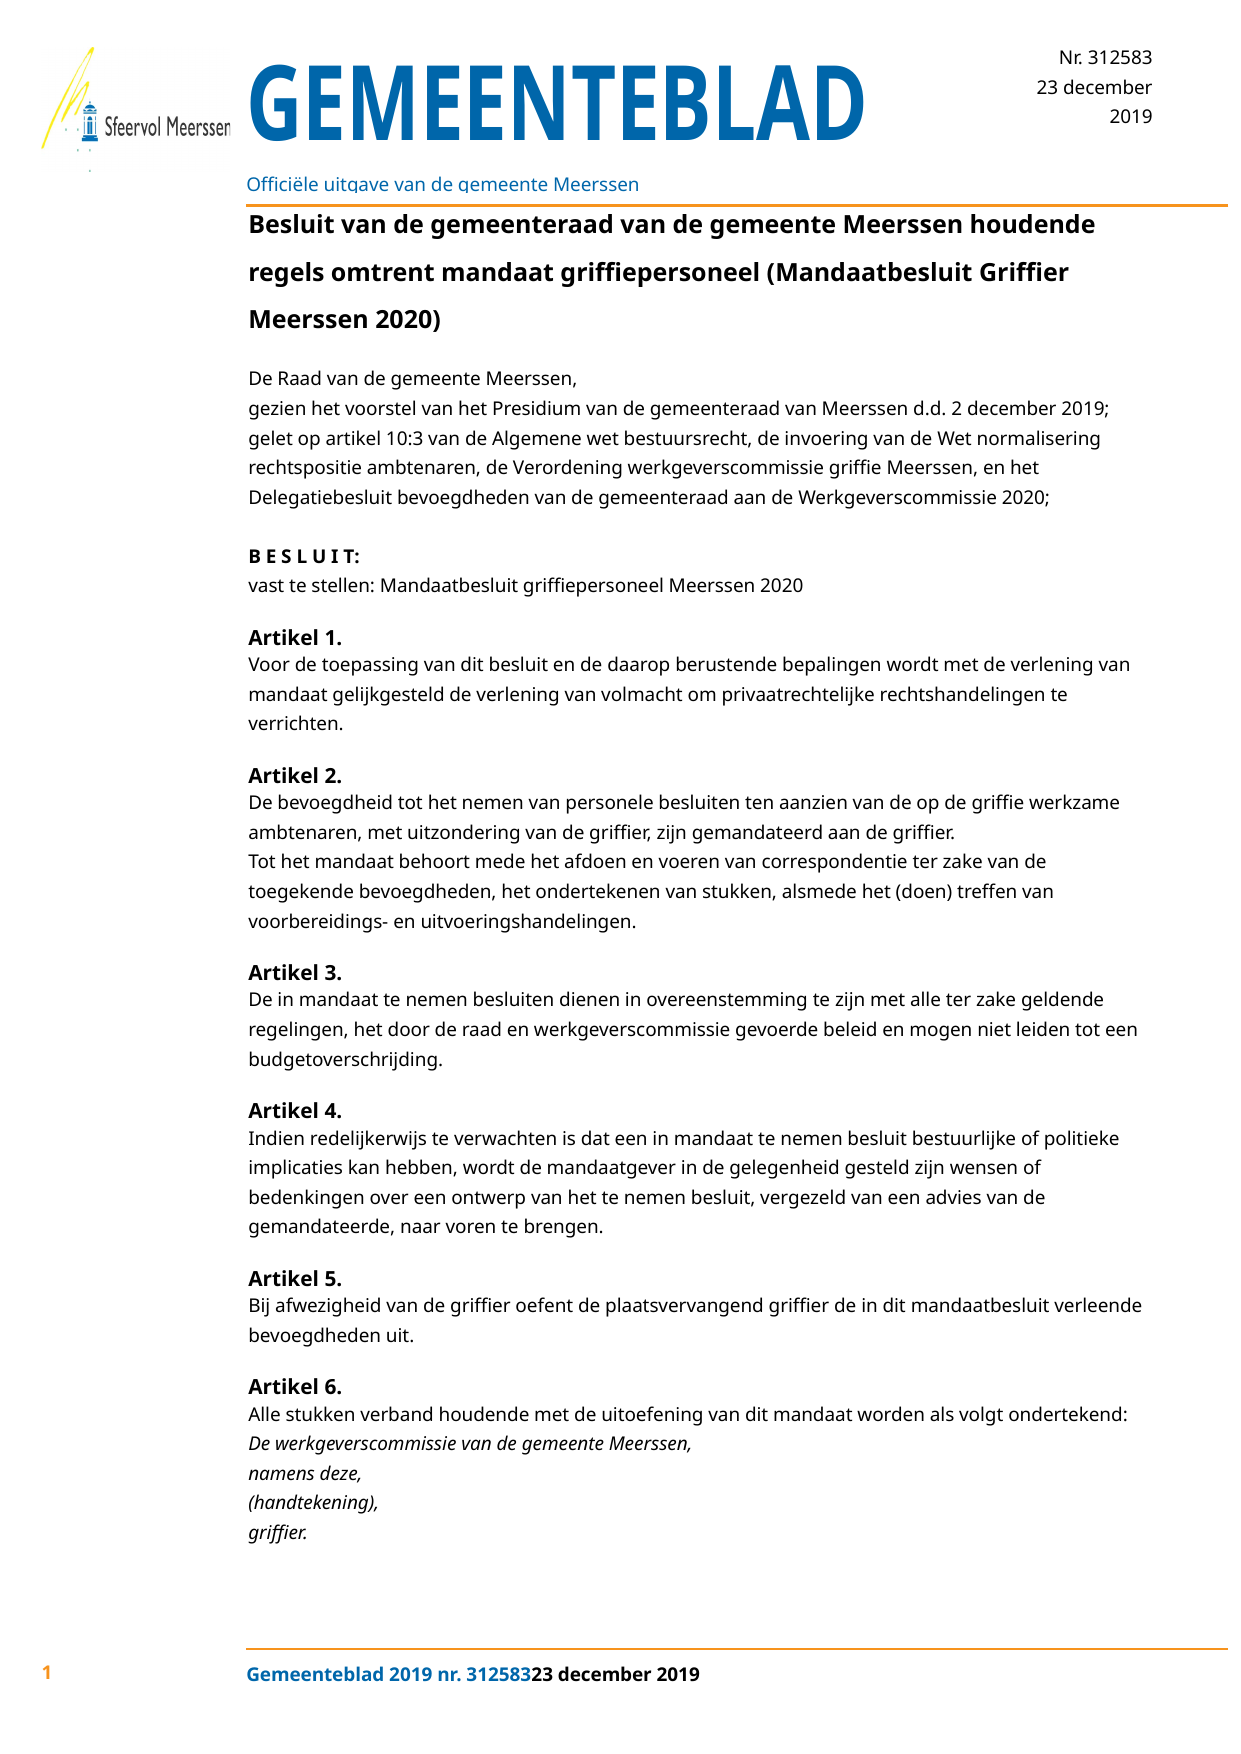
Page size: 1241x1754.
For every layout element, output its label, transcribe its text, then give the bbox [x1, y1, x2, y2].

text Artikel 4. [248, 1096, 1152, 1125]
text griffier. [248, 1519, 1152, 1545]
text namens deze, [248, 1460, 1152, 1486]
text Artikel 1. [248, 623, 1152, 651]
text Artikel 3. [248, 958, 1152, 987]
text Bij afwezigheid van de griffier oefent de plaatsvervangend griffier de in dit mandaatbesluit verleende bevoegdheden uit. [248, 1292, 1152, 1348]
text De Raad van de gemeente Meerssen, [248, 366, 1152, 391]
text gelet op artikel 10:3 van de Algemene wet bestuursrecht, de invoering van de Wet normalisering rechtspositie ambtenaren, de Verordening werkgeverscommissie griffie Meerssen, en het Delegatiebesluit bevoegdheden van de gemeenteraad aan de Werkgeverscommissie 2020; [248, 425, 1152, 509]
text De bevoegdheid tot het nemen van personele besluiten ten aanzien van de op de griffie werkzame ambtenaren, met uitzondering van de griffier, zijn gemandateerd aan de griffier. [248, 789, 1152, 845]
text Artikel 2. [248, 761, 1152, 789]
text B E S L U I T: [248, 543, 1152, 569]
text Artikel 5. [248, 1264, 1152, 1292]
picture [41, 47, 231, 172]
text (handtekening), [248, 1489, 1152, 1515]
text gezien het voorstel van het Presidium van de gemeenteraad van Meerssen d.d. 2 december 2019; [248, 395, 1152, 421]
text Besluit van de gemeenteraad van de gemeente Meerssen houdende regels omtrent mandaat griffiepersoneel (Mandaatbesluit Griffier Meerssen 2020) [248, 207, 1152, 336]
text Artikel 6. [248, 1372, 1152, 1401]
text Voor de toepassing van dit besluit en de daarop berustende bepalingen wordt met de verlening van mandaat gelijkgesteld de verlening van volmacht om privaatrechtelijke rechtshandelingen te verrichten. [248, 651, 1152, 736]
text Alle stukken verband houdende met de uitoefening van dit mandaat worden als volgt ondertekend: [248, 1401, 1152, 1426]
text De in mandaat te nemen besluiten dienen in overeenstemming te zijn met alle ter zake geldende regelingen, het door de raad en werkgeverscommissie gevoerde beleid en mogen niet leiden tot een budgetoverschrijding. [248, 987, 1152, 1072]
text Tot het mandaat behoort mede het afdoen en voeren van correspondentie ter zake van de toegekende bevoegdheden, het ondertekenen van stukken, alsmede het (doen) treffen van voorbereidings- en uitvoeringshandelingen. [248, 849, 1152, 933]
text vast te stellen: Mandaatbesluit griffiepersoneel Meerssen 2020 [248, 573, 1152, 598]
text Indien redelijkerwijs te verwachten is dat een in mandaat te nemen besluit bestuurlijke of politieke implicaties kan hebben, wordt de mandaatgever in de gelegenheid gesteld zijn wensen of bedenkingen over een ontwerp van het te nemen besluit, vergezeld van een advies van de gemandateerde, naar voren te brengen. [248, 1125, 1152, 1239]
text De werkgeverscommissie van de gemeente Meerssen, [248, 1430, 1152, 1456]
